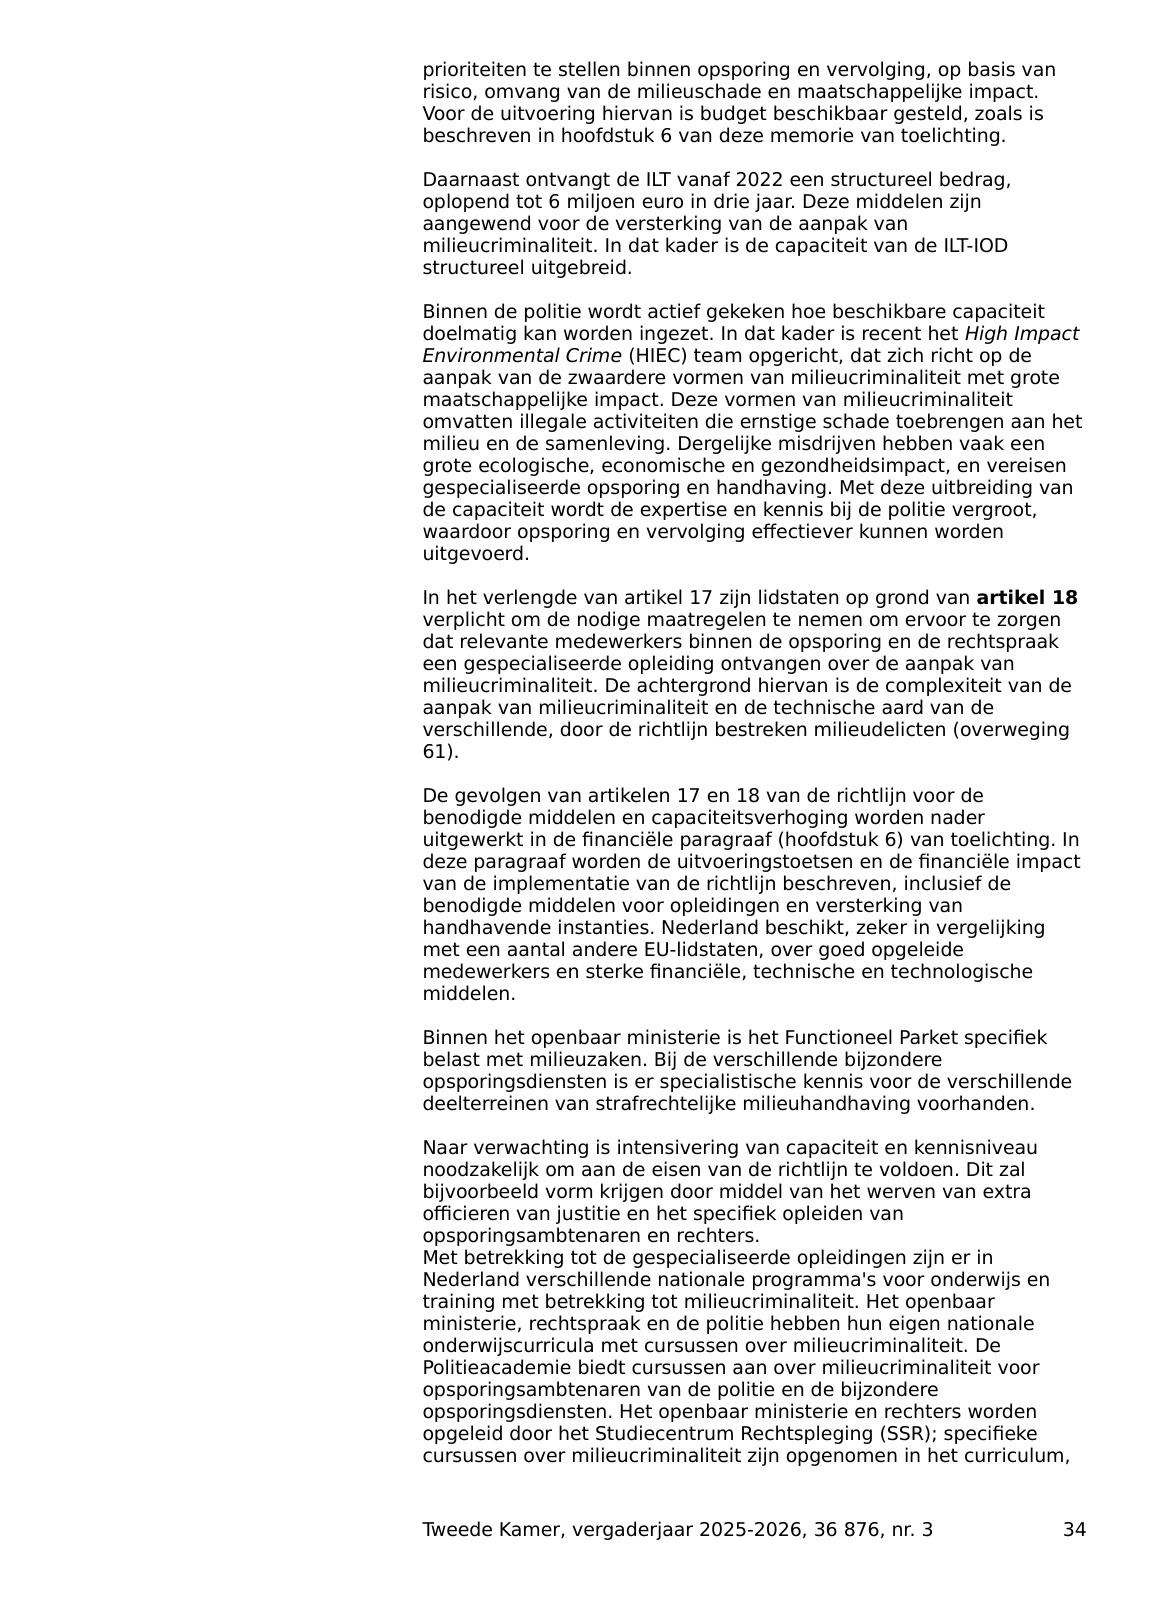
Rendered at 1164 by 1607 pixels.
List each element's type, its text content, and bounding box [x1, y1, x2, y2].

text Met betrekking tot de gespecialiseerde opleidingen zijn er in Nederland verschillende nationale programma's voor onderwijs en training met betrekking tot milieucriminaliteit. Het openbaar ministerie, rechtspraak en de politie hebben hun eigen nationale onderwijscurricula met cursussen over milieucriminaliteit. De Politieacademie biedt cursussen aan over milieucriminaliteit voor opsporingsambtenaren van de politie en de bijzondere opsporingsdiensten. Het openbaar ministerie en rechters worden opgeleid door het Studiecentrum Rechtspleging (SSR); specifieke cursussen over milieucriminaliteit zijn opgenomen in het curriculum, [422, 1247, 1087, 1467]
text Naar verwachting is intensivering van capaciteit en kennisniveau noodzakelijk om aan de eisen van de richtlijn te voldoen. Dit zal bijvoorbeeld vorm krijgen door middel van het werven van extra officieren van justitie en het specifiek opleiden van opsporingsambtenaren en rechters. [422, 1137, 1087, 1247]
text De gevolgen van artikelen 17 en 18 van de richtlijn voor de benodigde middelen en capaciteitsverhoging worden nader uitgewerkt in de financiële paragraaf (hoofdstuk 6) van toelichting. In deze paragraaf worden de uitvoeringstoetsen en de financiële impact van de implementatie van de richtlijn beschreven, inclusief de benodigde middelen voor opleidingen en versterking van handhavende instanties. Nederland beschikt, zeker in vergelijking met een aantal andere EU-lidstaten, over goed opgeleide medewerkers en sterke financiële, technische en technologische middelen. [422, 785, 1087, 1005]
text Daarnaast ontvangt de ILT vanaf 2022 een structureel bedrag, oplopend tot 6 miljoen euro in drie jaar. Deze middelen zijn aangewend voor de versterking van de aanpak van milieucriminaliteit. In dat kader is de capaciteit van de ILT-IOD structureel uitgebreid. [422, 169, 1087, 279]
text In het verlengde van artikel 17 zijn lidstaten op grond van artikel 18 verplicht om de nodige maatregelen te nemen om ervoor te zorgen dat relevante medewerkers binnen de opsporing en de rechtspraak een gespecialiseerde opleiding ontvangen over de aanpak van milieucriminaliteit. De achtergrond hiervan is de complexiteit van de aanpak van milieucriminaliteit en de technische aard van de verschillende, door de richtlijn bestreken milieudelicten (overweging 61). [422, 587, 1087, 763]
text Binnen de politie wordt actief gekeken hoe beschikbare capaciteit doelmatig kan worden ingezet. In dat kader is recent het High Impact Environmental Crime (HIEC) team opgericht, dat zich richt op de aanpak van de zwaardere vormen van milieucriminaliteit met grote maatschappelijke impact. Deze vormen van milieucriminaliteit omvatten illegale activiteiten die ernstige schade toebrengen aan het milieu en de samenleving. Dergelijke misdrijven hebben vaak een grote ecologische, economische en gezondheidsimpact, en vereisen gespecialiseerde opsporing en handhaving. Met deze uitbreiding van de capaciteit wordt de expertise en kennis bij de politie vergroot, waardoor opsporing en vervolging effectiever kunnen worden uitgevoerd. [422, 301, 1087, 565]
text Binnen het openbaar ministerie is het Functioneel Parket specifiek belast met milieuzaken. Bij de verschillende bijzondere opsporingsdiensten is er specialistische kennis voor de verschillende deelterreinen van strafrechtelijke milieuhandhaving voorhanden. [422, 1027, 1087, 1115]
text prioriteiten te stellen binnen opsporing en vervolging, op basis van risico, omvang van de milieuschade en maatschappelijke impact. Voor de uitvoering hiervan is budget beschikbaar gesteld, zoals is beschreven in hoofdstuk 6 van deze memorie van toelichting. [422, 59, 1087, 147]
